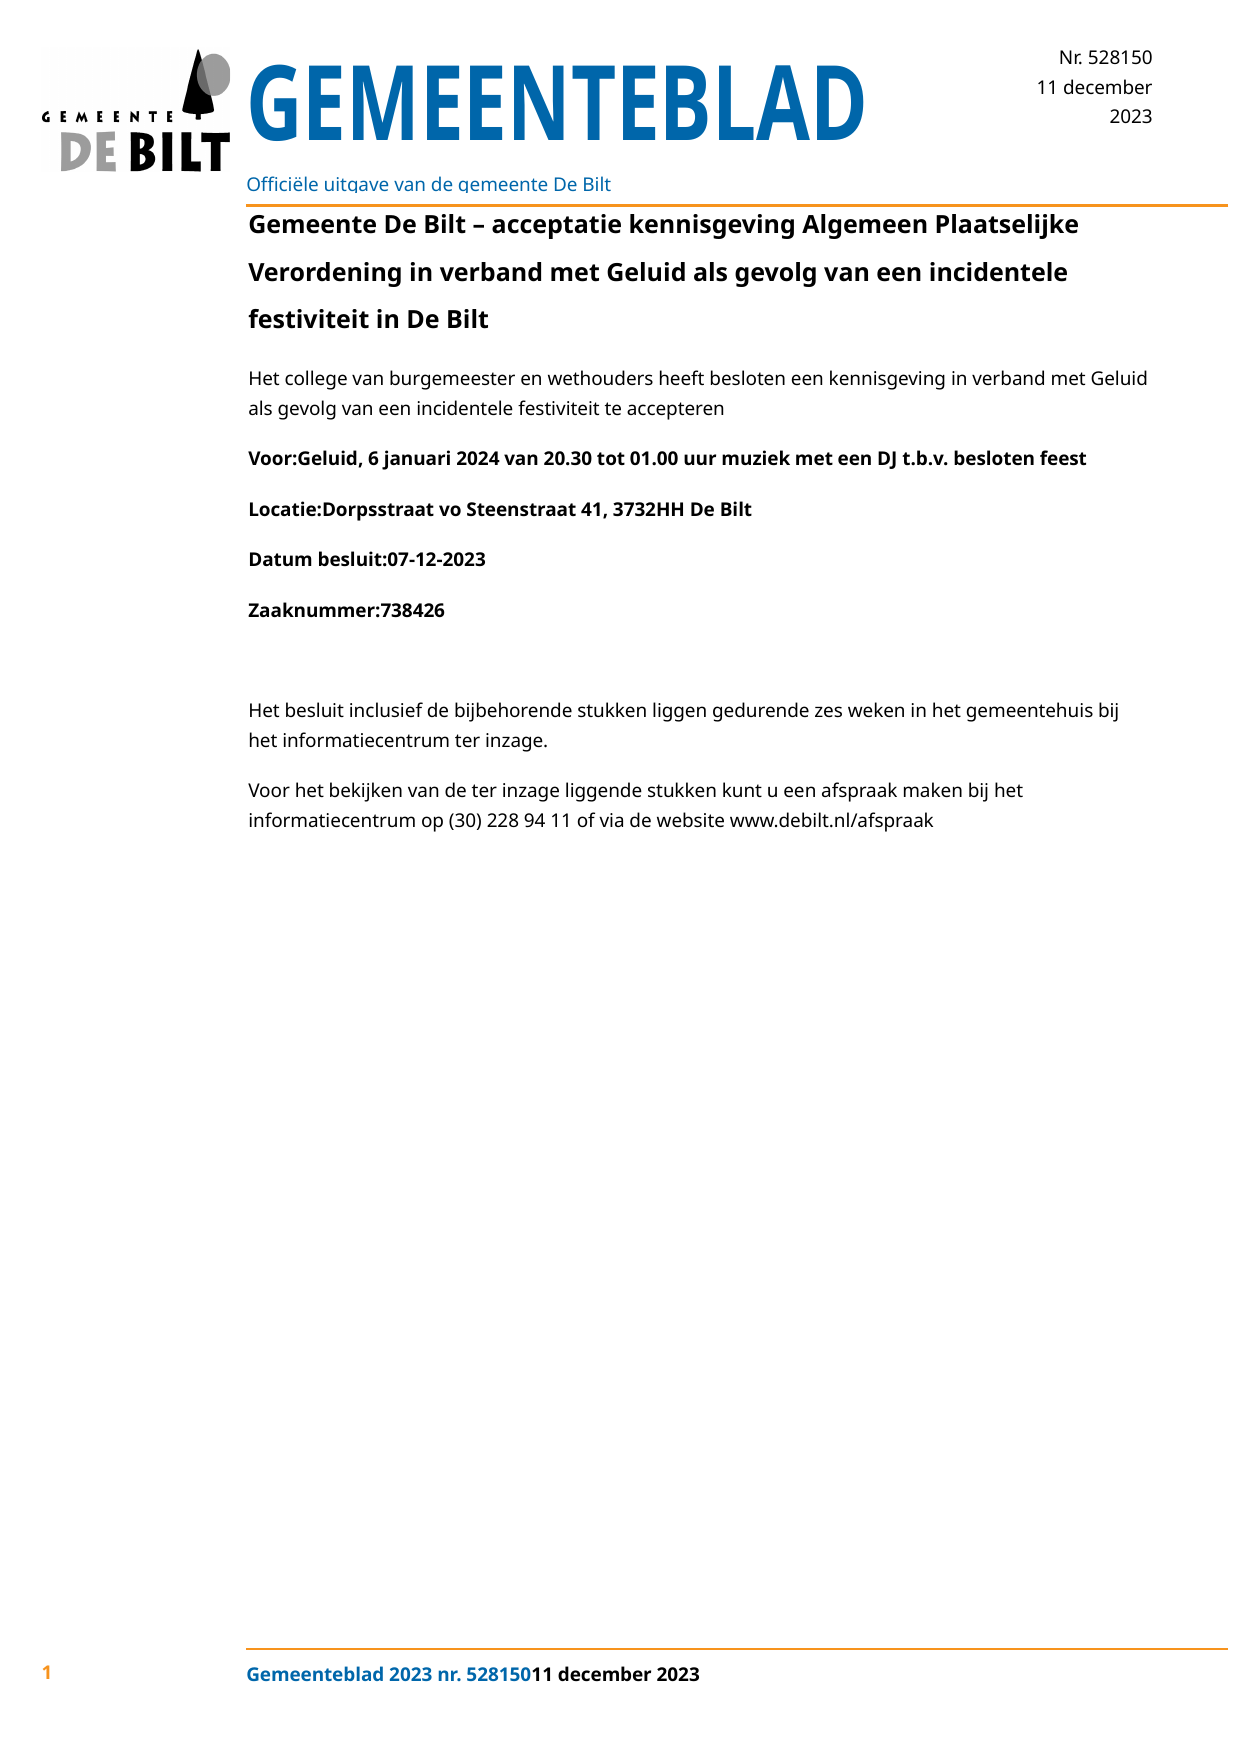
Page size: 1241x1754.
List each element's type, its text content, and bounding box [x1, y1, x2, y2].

text Locatie:Dorpsstraat vo Steenstraat 41, 3732HH De Bilt [248, 496, 1152, 522]
text Datum besluit:07-12-2023 [248, 546, 1152, 572]
picture [41, 47, 231, 172]
text Het college van burgemeester en wethouders heeft besloten een kennisgeving in verband met Geluid als gevolg van een incidentele festiviteit te accepteren [248, 366, 1152, 421]
text Gemeente De Bilt – acceptatie kennisgeving Algemeen Plaatselijke Verordening in verband met Geluid als gevolg van een incidentele festiviteit in De Bilt [248, 207, 1152, 336]
text Voor:Geluid, 6 januari 2024 van 20.30 tot 01.00 uur muziek met een DJ t.b.v. besloten feest [248, 446, 1152, 471]
text Het besluit inclusief de bijbehorende stukken liggen gedurende zes weken in het gemeentehuis bij het informatiecentrum ter inzage. [248, 698, 1152, 753]
text Voor het bekijken van de ter inzage liggende stukken kunt u een afspraak maken bij het informatiecentrum op (30) 228 94 11 of via de website www.debilt.nl/afspraak [248, 778, 1152, 833]
text Zaaknummer:738426 [248, 597, 1152, 622]
